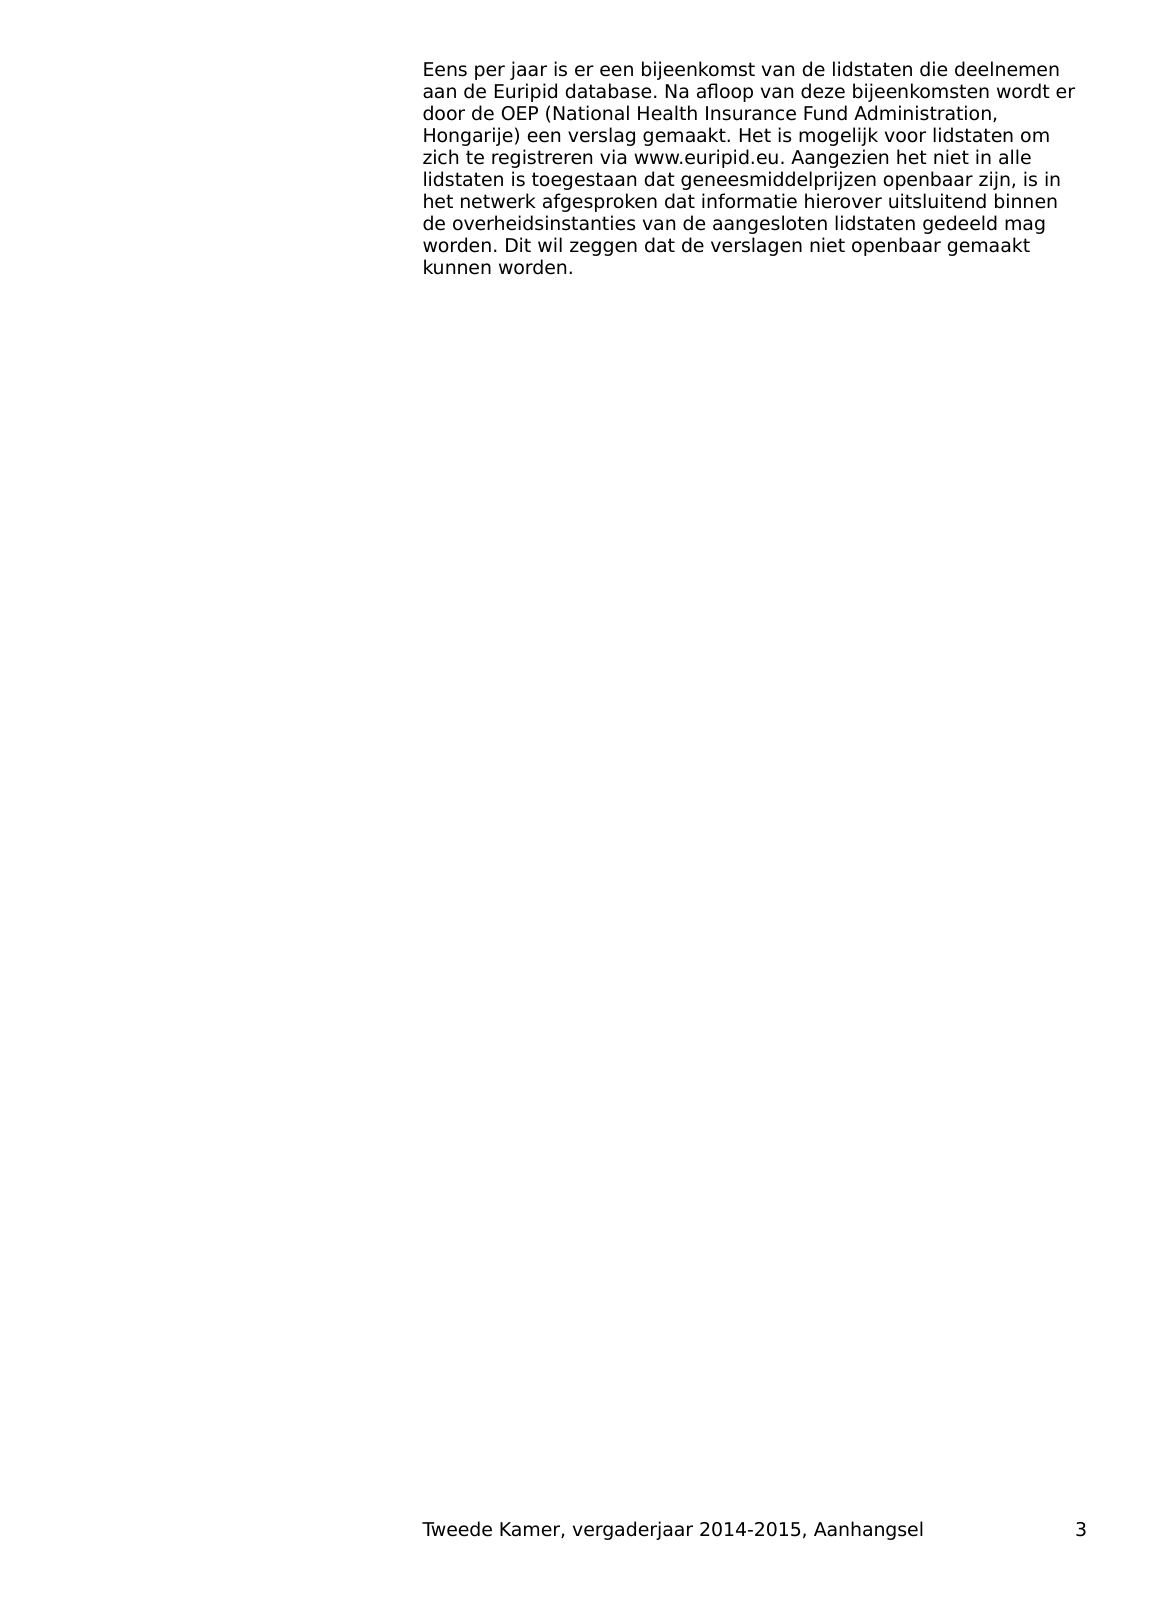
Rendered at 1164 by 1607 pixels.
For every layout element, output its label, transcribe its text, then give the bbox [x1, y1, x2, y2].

text Eens per jaar is er een bijeenkomst van de lidstaten die deelnemen aan de Euripid database. Na afloop van deze bijeenkomsten wordt er door de OEP (National Health Insurance Fund Administration, Hongarije) een verslag gemaakt. Het is mogelijk voor lidstaten om zich te registreren via www.euripid.eu. Aangezien het niet in alle lidstaten is toegestaan dat geneesmiddelprijzen openbaar zijn, is in het netwerk afgesproken dat informatie hierover uitsluitend binnen de overheidsinstanties van de aangesloten lidstaten gedeeld mag worden. Dit wil zeggen dat de verslagen niet openbaar gemaakt kunnen worden. [422, 59, 1087, 279]
